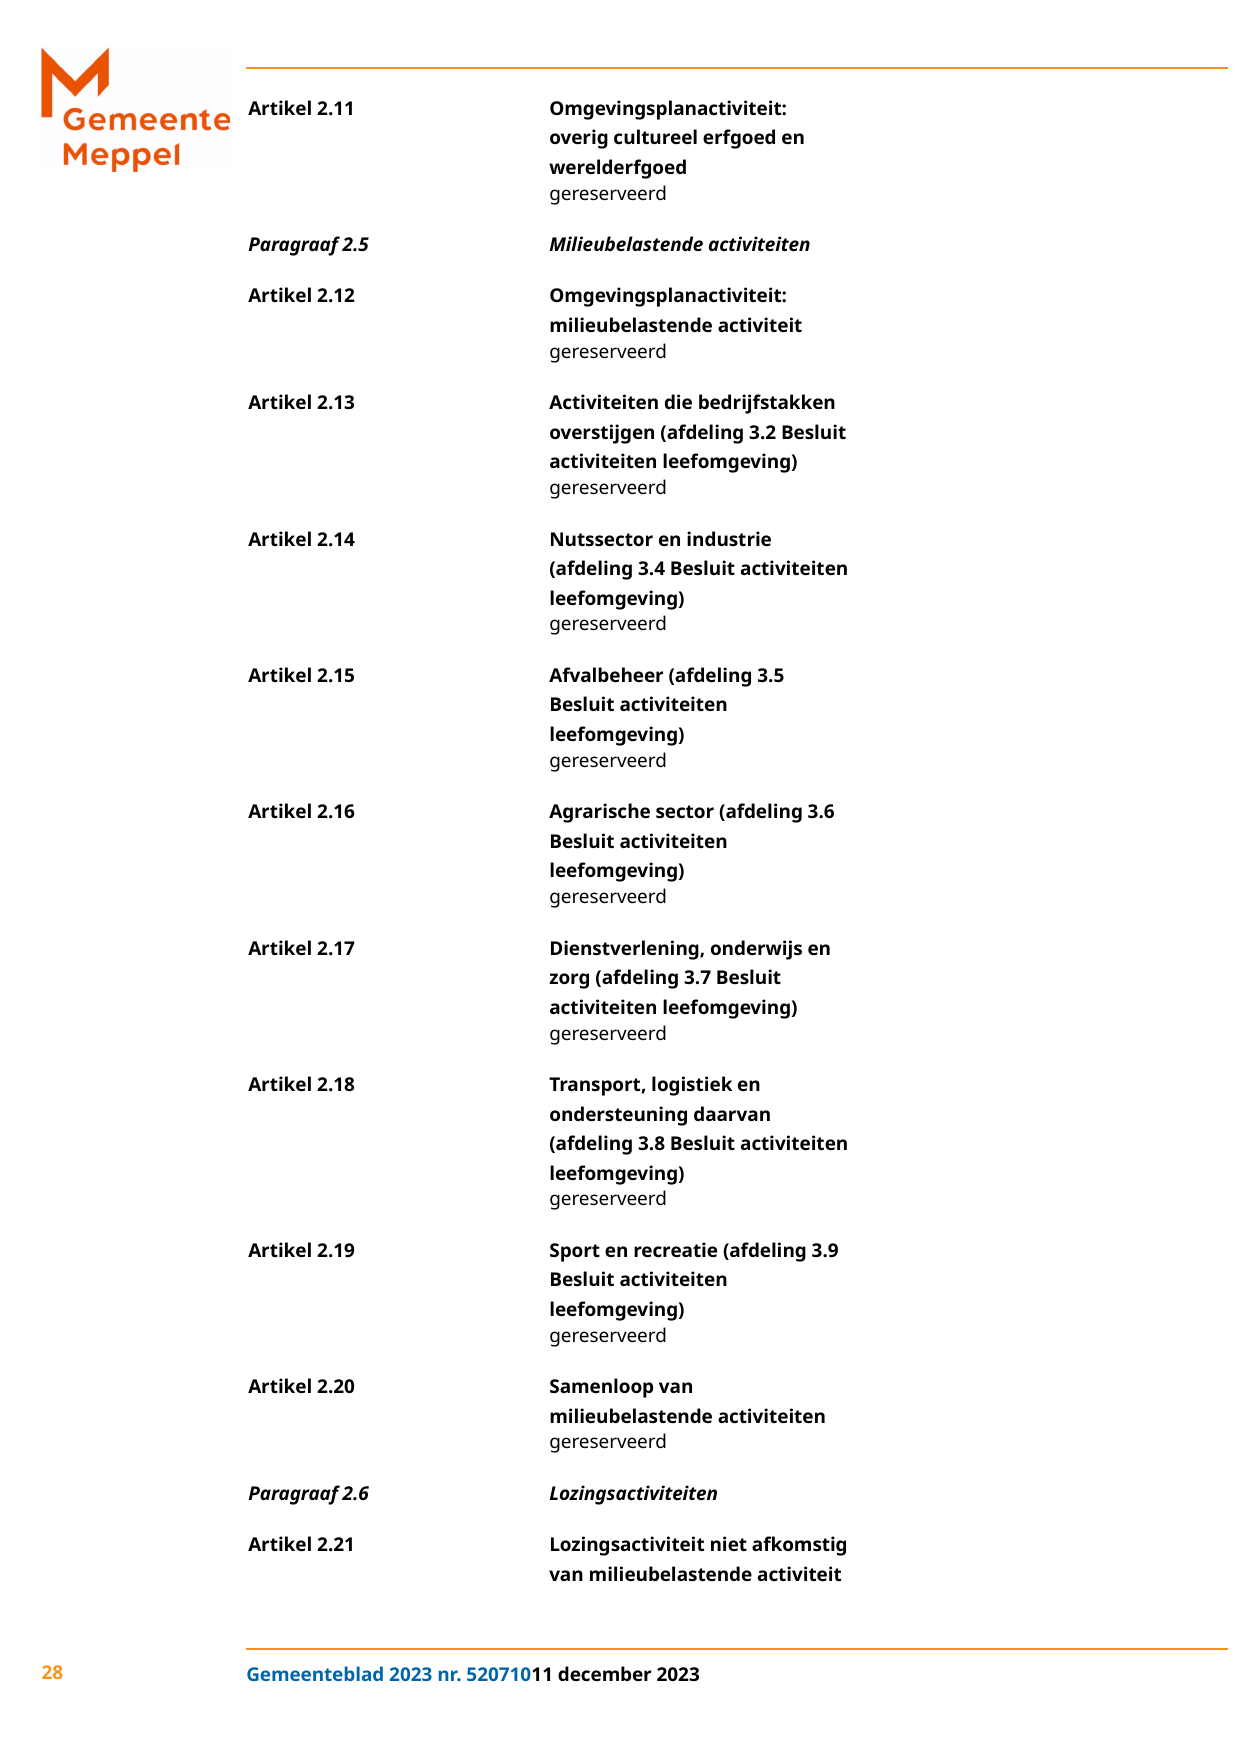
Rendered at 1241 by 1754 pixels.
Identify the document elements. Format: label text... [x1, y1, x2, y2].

table_cell [850, 1020, 1152, 1045]
table_cell [850, 662, 1152, 747]
table_cell Samenloop van milieubelastende activiteiten [549, 1374, 850, 1429]
table_cell [850, 1211, 1152, 1237]
table_cell Artikel 2.14 [248, 526, 549, 611]
table_cell [850, 611, 1152, 636]
table_cell Artikel 2.11 [248, 95, 549, 180]
table_cell Artikel 2.16 [248, 799, 549, 883]
table_cell [850, 205, 1152, 231]
table_cell [850, 1455, 1152, 1480]
table_cell [850, 231, 1152, 257]
table_cell [248, 611, 549, 636]
table_cell [248, 1348, 549, 1373]
table_cell [549, 909, 850, 935]
table_cell [850, 526, 1152, 611]
table_cell [248, 747, 549, 773]
table_cell Artikel 2.13 [248, 389, 549, 474]
table_cell [549, 1455, 850, 1480]
table_cell [248, 636, 549, 662]
table_cell gereserveerd [549, 611, 850, 636]
table_cell gereserveerd [549, 1186, 850, 1211]
table_cell [248, 1186, 549, 1211]
table_cell gereserveerd [549, 747, 850, 773]
table_cell [850, 1071, 1152, 1186]
table_cell [549, 1348, 850, 1373]
table_cell Artikel 2.20 [248, 1374, 549, 1429]
table_cell [248, 180, 549, 205]
table_cell Artikel 2.19 [248, 1237, 549, 1322]
table_cell gereserveerd [549, 883, 850, 909]
table_cell [850, 257, 1152, 283]
table_cell gereserveerd [549, 180, 850, 205]
picture [41, 47, 231, 172]
table_cell [850, 747, 1152, 773]
table_cell [850, 935, 1152, 1020]
table_cell [850, 1237, 1152, 1322]
table_cell Omgevingsplanactiviteit: overig cultureel erfgoed en werelderfgoed [549, 95, 850, 180]
table_cell [549, 1211, 850, 1237]
table_cell [248, 338, 549, 364]
table_cell [850, 1045, 1152, 1071]
table_cell Paragraaf 2.6 [248, 1480, 549, 1506]
table_cell gereserveerd [549, 474, 850, 500]
table_cell Omgevingsplanactiviteit: milieubelastende activiteit [549, 283, 850, 338]
table_cell [850, 389, 1152, 474]
table_cell [248, 364, 549, 389]
table_cell [248, 1322, 549, 1348]
table_cell gereserveerd [549, 1429, 850, 1454]
table_cell [549, 1506, 850, 1532]
table_cell Nutssector en industrie (afdeling 3.4 Besluit activiteiten leefomgeving) [549, 526, 850, 611]
table_cell [549, 500, 850, 526]
table_cell gereserveerd [549, 1322, 850, 1348]
table_cell Artikel 2.21 [248, 1532, 549, 1587]
table_cell [850, 799, 1152, 883]
table_cell [248, 500, 549, 526]
table_cell Milieubelastende activiteiten [549, 231, 850, 257]
table_cell [248, 773, 549, 798]
table_cell Agrarische sector (afdeling 3.6 Besluit activiteiten leefomgeving) [549, 799, 850, 883]
table_cell [850, 1374, 1152, 1429]
table_cell Lozingsactiviteit niet afkomstig van milieubelastende activiteit [549, 1532, 850, 1587]
table_cell [549, 773, 850, 798]
table_cell [850, 773, 1152, 798]
table_cell Sport en recreatie (afdeling 3.9 Besluit activiteiten leefomgeving) [549, 1237, 850, 1322]
table_cell [248, 1506, 549, 1532]
table_cell Artikel 2.18 [248, 1071, 549, 1186]
table_cell [248, 883, 549, 909]
table_cell [850, 500, 1152, 526]
table_cell [248, 1020, 549, 1045]
table_cell [850, 1480, 1152, 1506]
table_cell [850, 1429, 1152, 1454]
table_cell [850, 1322, 1152, 1348]
table_cell [850, 474, 1152, 500]
table_cell Dienstverlening, onderwijs en zorg (afdeling 3.7 Besluit activiteiten leefomgeving) [549, 935, 850, 1020]
table_cell [850, 338, 1152, 364]
table_cell [850, 364, 1152, 389]
table_cell [248, 1429, 549, 1454]
table_cell [850, 1186, 1152, 1211]
table_cell gereserveerd [549, 338, 850, 364]
table_cell Activiteiten die bedrijfstakken overstijgen (afdeling 3.2 Besluit activiteiten leefomgeving) [549, 389, 850, 474]
table_cell [850, 1532, 1152, 1587]
table_cell [549, 1045, 850, 1071]
table_cell Afvalbeheer (afdeling 3.5 Besluit activiteiten leefomgeving) [549, 662, 850, 747]
table_cell [850, 95, 1152, 180]
table_cell [850, 1348, 1152, 1373]
table_cell [248, 257, 549, 283]
table_cell [850, 1506, 1152, 1532]
table_cell Artikel 2.15 [248, 662, 549, 747]
table_cell [549, 364, 850, 389]
table_cell [248, 474, 549, 500]
table_cell [549, 205, 850, 231]
table_cell [248, 1455, 549, 1480]
table_cell [850, 909, 1152, 935]
table_cell Lozingsactiviteiten [549, 1480, 850, 1506]
table_cell Artikel 2.17 [248, 935, 549, 1020]
table_cell [248, 205, 549, 231]
table_cell gereserveerd [549, 1020, 850, 1045]
table_cell [549, 636, 850, 662]
table_cell [850, 180, 1152, 205]
table_cell [248, 1211, 549, 1237]
table_cell Artikel 2.12 [248, 283, 549, 338]
table_cell [850, 283, 1152, 338]
table_cell Transport, logistiek en ondersteuning daarvan (afdeling 3.8 Besluit activiteiten leefomgeving) [549, 1071, 850, 1186]
table_cell [248, 1045, 549, 1071]
table_cell Paragraaf 2.5 [248, 231, 549, 257]
table_cell [549, 257, 850, 283]
table_cell [248, 909, 549, 935]
table_cell [850, 636, 1152, 662]
table_cell [850, 883, 1152, 909]
